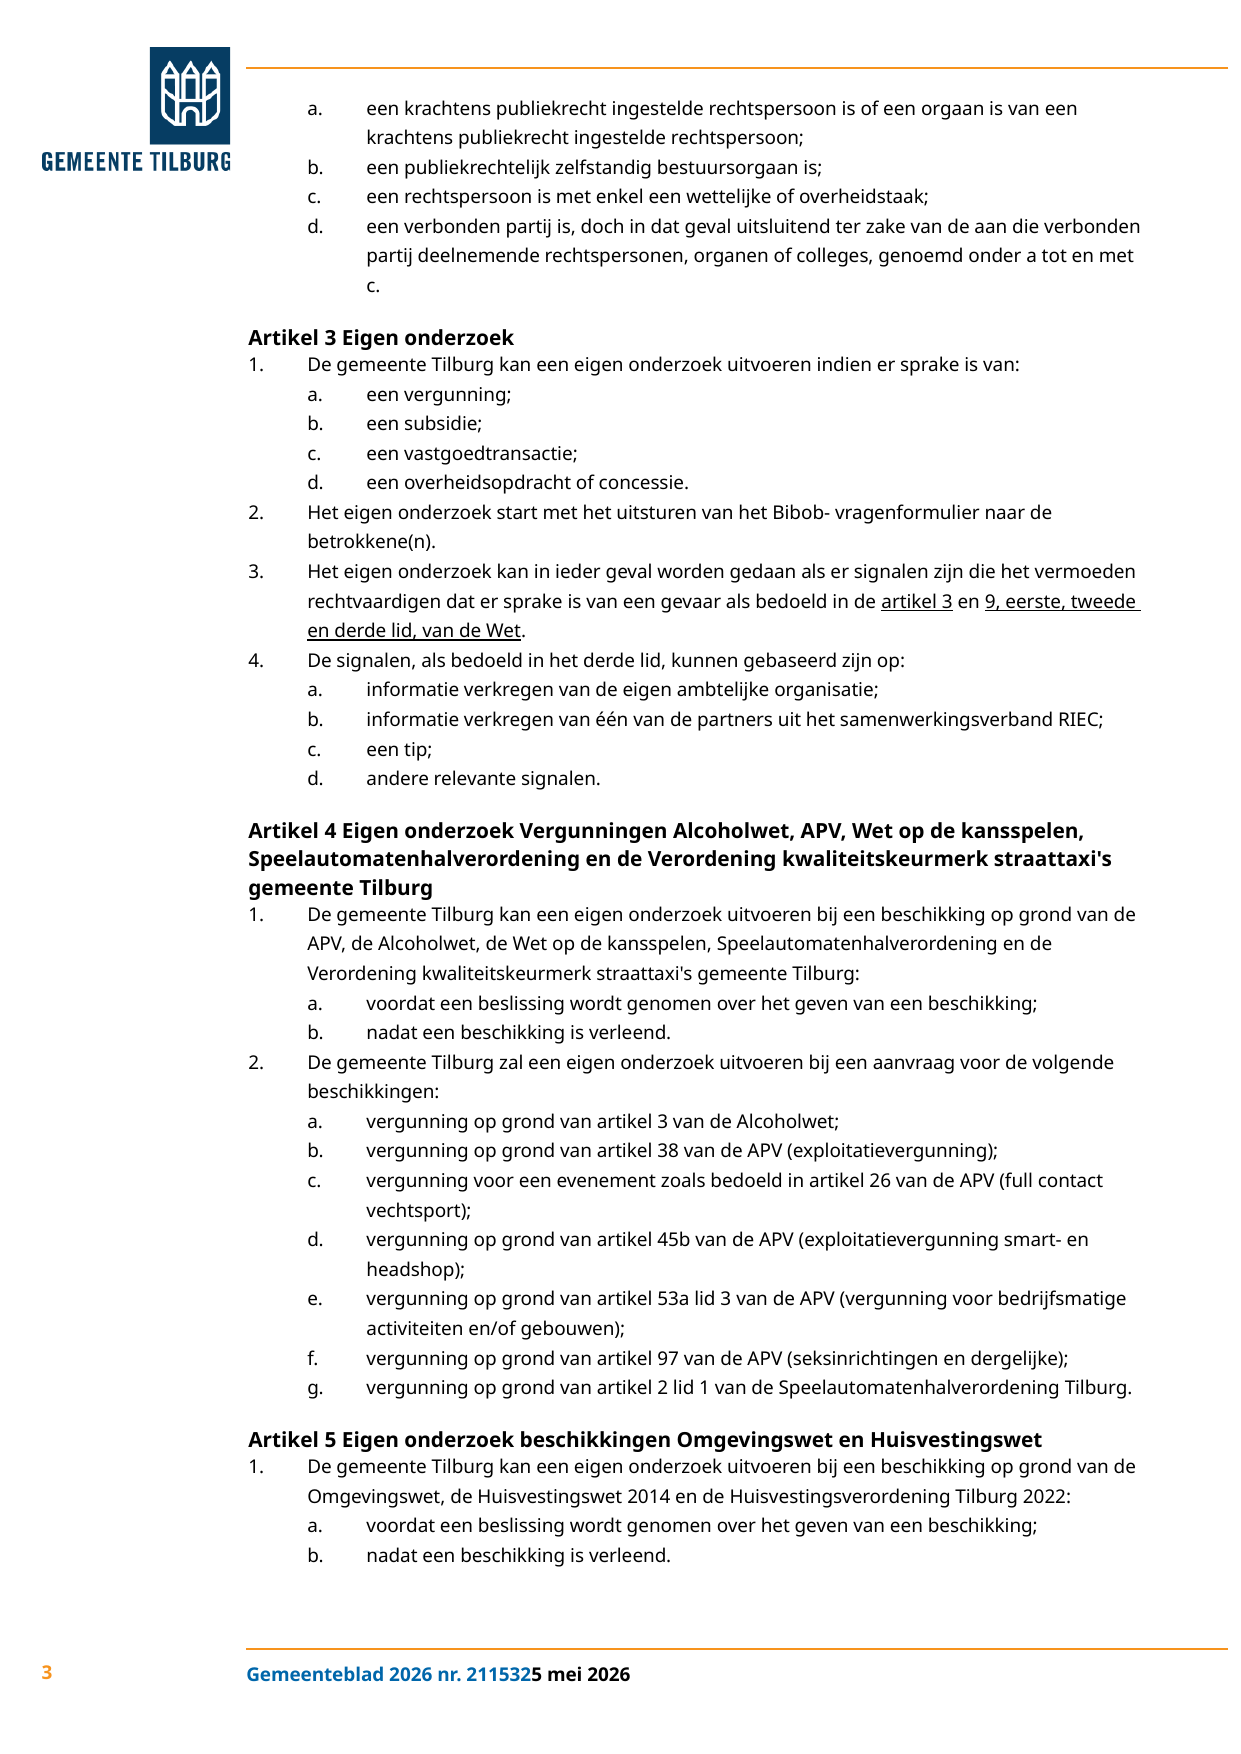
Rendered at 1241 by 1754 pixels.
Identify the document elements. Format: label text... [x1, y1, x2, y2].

list informatie verkregen van één van de partners uit het samenwerkingsverband RIEC; [307, 706, 1152, 732]
list vergunning op grond van artikel 38 van de APV (exploitatievergunning); [307, 1138, 1152, 1163]
list een overheidsopdracht of concessie. [307, 469, 1152, 495]
list vergunning op grond van artikel 3 van de Alcoholwet; [307, 1108, 1152, 1134]
text Artikel 4 Eigen onderzoek Vergunningen Alcoholwet, APV, Wet op de kansspelen, Speelautomatenhalverordening en de Verordening kwaliteitskeurmerk straattaxi's gemeente Tilburg [248, 816, 1152, 901]
list nadat een beschikking is verleend. [307, 1019, 1152, 1045]
list andere relevante signalen. [307, 765, 1152, 791]
list informatie verkregen van de eigen ambtelijke organisatie; [307, 677, 1152, 702]
list De gemeente Tilburg zal een eigen onderzoek uitvoeren bij een aanvraag voor de volgende beschikkingen: [248, 1049, 1152, 1104]
list een vastgoedtransactie; [307, 440, 1152, 466]
list De signalen, als bedoeld in het derde lid, kunnen gebaseerd zijn op: [248, 647, 1152, 673]
list een rechtspersoon is met enkel een wettelijke of overheidstaak; [307, 183, 1152, 209]
list vergunning voor een evenement zoals bedoeld in artikel 26 van de APV (full contact vechtsport); [307, 1167, 1152, 1223]
list Het eigen onderzoek start met het uitsturen van het Bibob- vragenformulier naar de betrokkene(n). [248, 499, 1152, 554]
text Artikel 5 Eigen onderzoek beschikkingen Omgevingswet en Huisvestingswet [248, 1425, 1152, 1453]
list vergunning op grond van artikel 53a lid 3 van de APV (vergunning voor bedrijfsmatige activiteiten en/of gebouwen); [307, 1286, 1152, 1341]
list De gemeente Tilburg kan een eigen onderzoek uitvoeren indien er sprake is van: [248, 351, 1152, 377]
list een verbonden partij is, doch in dat geval uitsluitend ter zake van de aan die verbonden partij deelnemende rechtspersonen, organen of colleges, genoemd onder a tot en met c. [307, 213, 1152, 298]
list een subsidie; [307, 410, 1152, 436]
list een tip; [307, 736, 1152, 761]
list een publiekrechtelijk zelfstandig bestuursorgaan is; [307, 154, 1152, 180]
picture [41, 47, 231, 172]
list voordat een beslissing wordt genomen over het geven van een beschikking; [307, 1512, 1152, 1538]
text Artikel 3 Eigen onderzoek [248, 323, 1152, 351]
list voordat een beslissing wordt genomen over het geven van een beschikking; [307, 990, 1152, 1016]
list De gemeente Tilburg kan een eigen onderzoek uitvoeren bij een beschikking op grond van de Omgevingswet, de Huisvestingswet 2014 en de Huisvestingsverordening Tilburg 2022: [248, 1453, 1152, 1508]
list vergunning op grond van artikel 2 lid 1 van de Speelautomatenhalverordening Tilburg. [307, 1374, 1152, 1400]
list De gemeente Tilburg kan een eigen onderzoek uitvoeren bij een beschikking op grond van de APV, de Alcoholwet, de Wet op de kansspelen, Speelautomatenhalverordening en de Verordening kwaliteitskeurmerk straattaxi's gemeente Tilburg: [248, 901, 1152, 986]
list een krachtens publiekrecht ingestelde rechtspersoon is of een orgaan is van een krachtens publiekrecht ingestelde rechtspersoon; [307, 95, 1152, 150]
list een vergunning; [307, 381, 1152, 406]
list Het eigen onderzoek kan in ieder geval worden gedaan als er signalen zijn die het vermoeden rechtvaardigen dat er sprake is van een gevaar als bedoeld in de artikel 3 en 9, eerste, tweede en derde lid, van de Wet. [248, 558, 1152, 643]
list vergunning op grond van artikel 45b van de APV (exploitatievergunning smart- en headshop); [307, 1226, 1152, 1282]
list vergunning op grond van artikel 97 van de APV (seksinrichtingen en dergelijke); [307, 1345, 1152, 1371]
list nadat een beschikking is verleend. [307, 1542, 1152, 1568]
